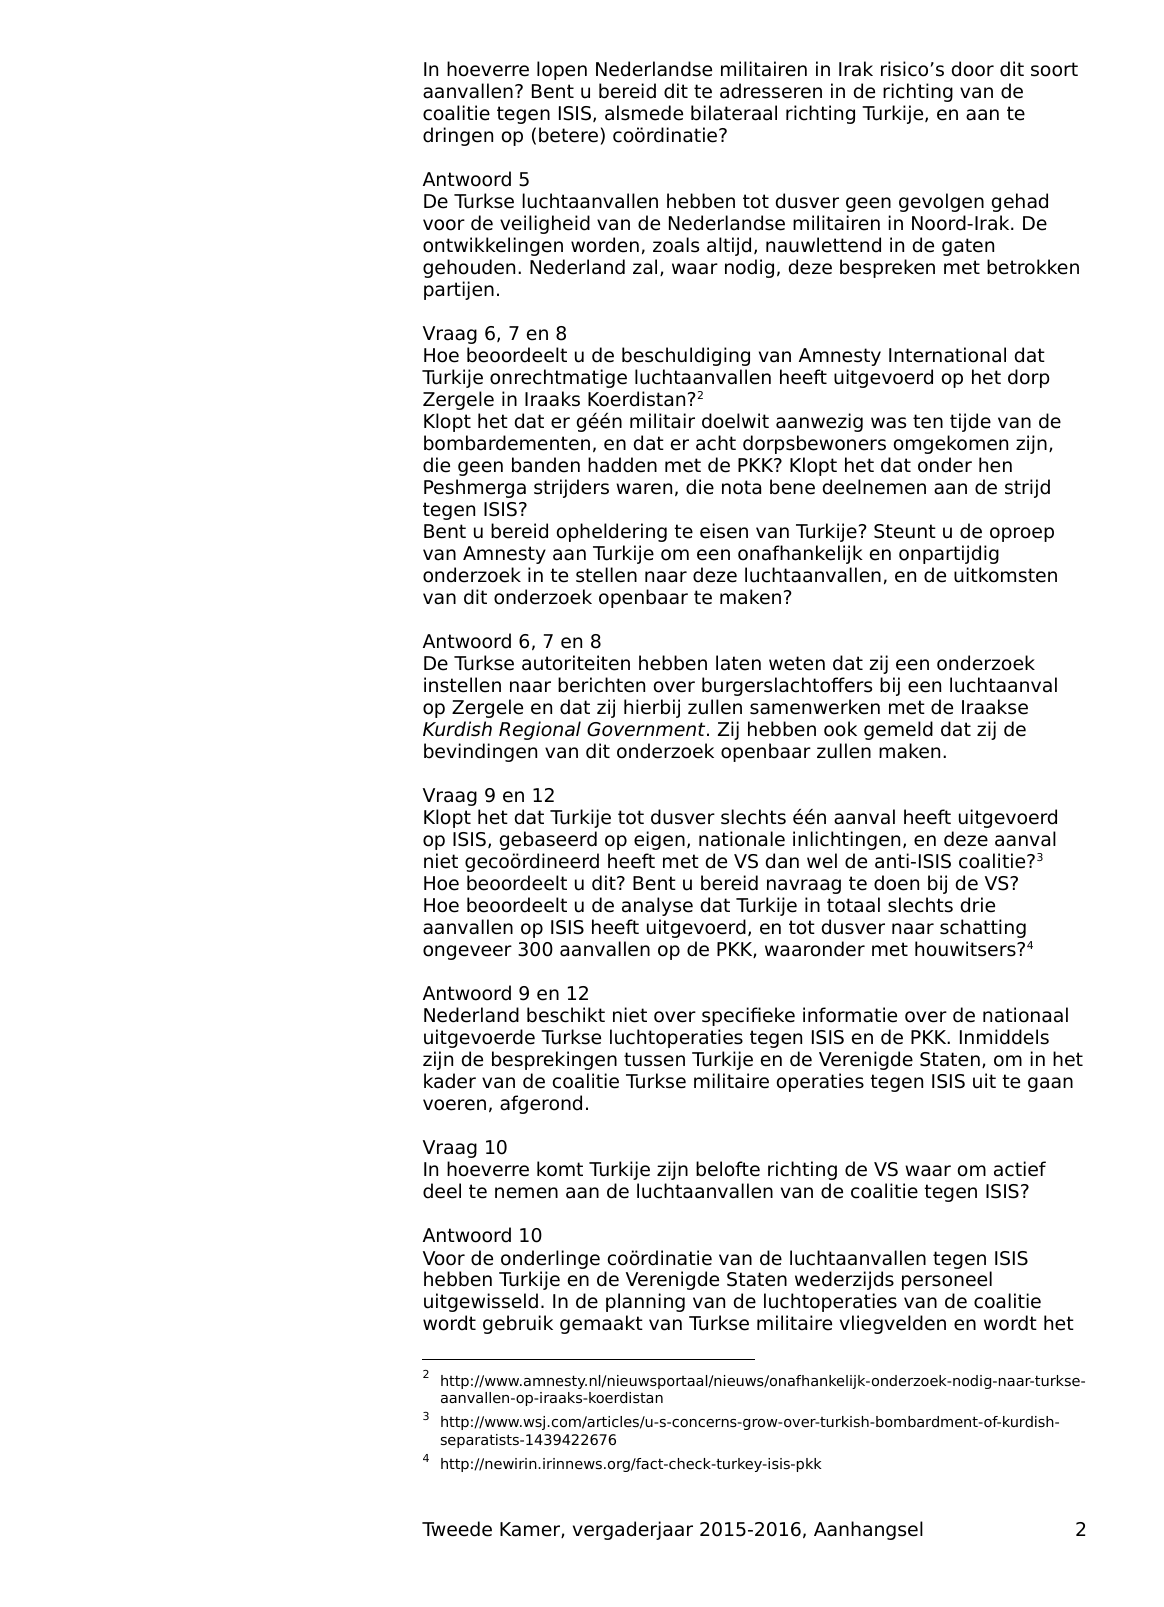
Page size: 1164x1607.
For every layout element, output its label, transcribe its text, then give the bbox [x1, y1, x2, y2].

text http://www.wsj.com/articles/u-s-concerns-grow-over-turkish-bombardment-of-kurdish-separatists-1439422676 [422, 1410, 1087, 1449]
text In hoeverre lopen Nederlandse militairen in Irak risico’s door dit soort aanvallen? Bent u bereid dit te adresseren in de richting van de coalitie tegen ISIS, alsmede bilateraal richting Turkije, en aan te dringen op (betere) coördinatie? [422, 59, 1087, 147]
text Nederland beschikt niet over specifieke informatie over de nationaal uitgevoerde Turkse luchtoperaties tegen ISIS en de PKK. Inmiddels zijn de besprekingen tussen Turkije en de Verenigde Staten, om in het kader van de coalitie Turkse militaire operaties tegen ISIS uit te gaan voeren, afgerond. [422, 1005, 1087, 1115]
text Vraag 9 en 12 [422, 785, 1087, 807]
text Klopt het dat er géén militair doelwit aanwezig was ten tijde van de bombardementen, en dat er acht dorpsbewoners omgekomen zijn, die geen banden hadden met de PKK? Klopt het dat onder hen Peshmerga strijders waren, die nota bene deelnemen aan de strijd tegen ISIS? [422, 411, 1087, 521]
text Hoe beoordeelt u de analyse dat Turkije in totaal slechts drie aanvallen op ISIS heeft uitgevoerd, en tot dusver naar schatting ongeveer 300 aanvallen op de PKK, waaronder met houwitsers? [422, 895, 1087, 961]
text Antwoord 6, 7 en 8 [422, 631, 1087, 653]
text Voor de onderlinge coördinatie van de luchtaanvallen tegen ISIS hebben Turkije en de Verenigde Staten wederzijds personeel uitgewisseld. In de planning van de luchtoperaties van de coalitie wordt gebruik gemaakt van Turkse militaire vliegvelden en wordt het [422, 1247, 1087, 1335]
text Antwoord 9 en 12 [422, 983, 1087, 1005]
text Antwoord 5 [422, 169, 1087, 191]
text Bent u bereid opheldering te eisen van Turkije? Steunt u de oproep van Amnesty aan Turkije om een onafhankelijk en onpartijdig onderzoek in te stellen naar deze luchtaanvallen, en de uitkomsten van dit onderzoek openbaar te maken? [422, 521, 1087, 609]
text In hoeverre komt Turkije zijn belofte richting de VS waar om actief deel te nemen aan de luchtaanvallen van de coalitie tegen ISIS? [422, 1159, 1087, 1203]
text Hoe beoordeelt u de beschuldiging van Amnesty International dat Turkije onrechtmatige luchtaanvallen heeft uitgevoerd op het dorp Zergele in Iraaks Koerdistan? [422, 345, 1087, 411]
text De Turkse luchtaanvallen hebben tot dusver geen gevolgen gehad voor de veiligheid van de Nederlandse militairen in Noord-Irak. De ontwikkelingen worden, zoals altijd, nauwlettend in de gaten gehouden. Nederland zal, waar nodig, deze bespreken met betrokken partijen. [422, 191, 1087, 301]
text http://newirin.irinnews.org/fact-check-turkey-isis-pkk [422, 1452, 1087, 1474]
text Vraag 10 [422, 1137, 1087, 1159]
text Antwoord 10 [422, 1225, 1087, 1247]
text De Turkse autoriteiten hebben laten weten dat zij een onderzoek instellen naar berichten over burgerslachtoffers bij een luchtaanval op Zergele en dat zij hierbij zullen samenwerken met de Iraakse Kurdish Regional Government. Zij hebben ook gemeld dat zij de bevindingen van dit onderzoek openbaar zullen maken. [422, 653, 1087, 763]
text http://www.amnesty.nl/nieuwsportaal/nieuws/onafhankelijk-onderzoek-nodig-naar-turkse-aanvallen-op-iraaks-koerdistan [422, 1368, 1087, 1407]
text Klopt het dat Turkije tot dusver slechts één aanval heeft uitgevoerd op ISIS, gebaseerd op eigen, nationale inlichtingen, en deze aanval niet gecoördineerd heeft met de VS dan wel de anti-ISIS coalitie? Hoe beoordeelt u dit? Bent u bereid navraag te doen bij de VS? [422, 807, 1087, 895]
text Vraag 6, 7 en 8 [422, 323, 1087, 345]
